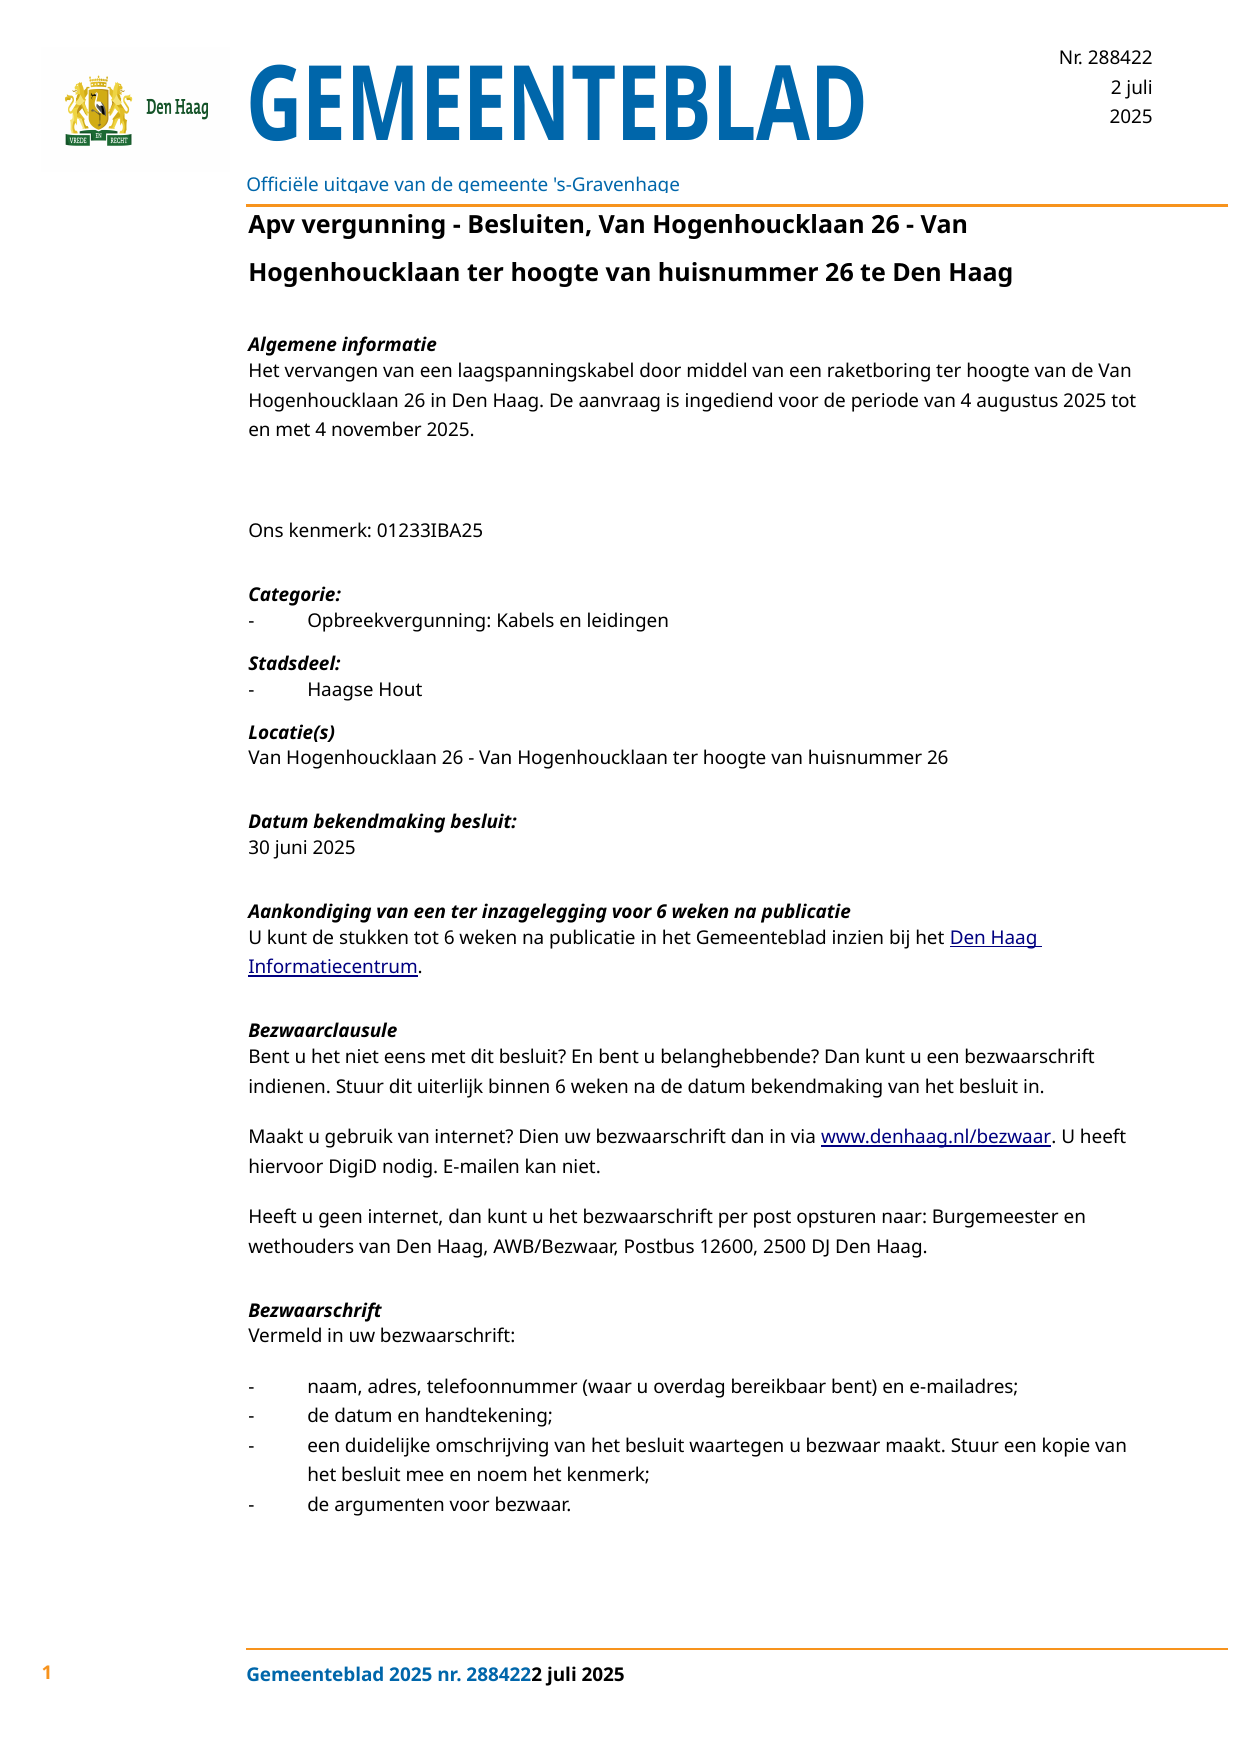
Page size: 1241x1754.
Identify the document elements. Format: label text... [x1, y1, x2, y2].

list Haagse Hout [248, 676, 1152, 701]
list naam, adres, telefoonnummer (waar u overdag bereikbaar bent) en e-mailadres; [248, 1373, 1152, 1399]
text Ons kenmerk: 01233IBA25 [248, 517, 1152, 543]
list een duidelijke omschrijving van het besluit waartegen u bezwaar maakt. Stuur een kopie van het besluit mee en noem het kenmerk; [248, 1432, 1152, 1487]
text U kunt de stukken tot 6 weken na publicatie in het Gemeenteblad inzien bij het Den Haag Informatiecentrum. [248, 924, 1152, 979]
text Categorie: [248, 581, 1152, 607]
text Aankondiging van een ter inzagelegging voor 6 weken na publicatie [248, 898, 1152, 924]
list Opbreekvergunning: Kabels en leidingen [248, 607, 1152, 633]
text Algemene informatie [248, 331, 1152, 357]
text Locatie(s) [248, 719, 1152, 744]
text Maakt u gebruik van internet? Dien uw bezwaarschrift dan in via www.denhaag.nl/bezwaar. U heeft hiervoor DigiD nodig. E-mailen kan niet. [248, 1123, 1152, 1178]
list de argumenten voor bezwaar. [248, 1491, 1152, 1517]
text Datum bekendmaking besluit: [248, 808, 1152, 834]
text Stadsdeel: [248, 650, 1152, 676]
picture [41, 47, 231, 172]
text Bent u het niet eens met dit besluit? En bent u belanghebbende? Dan kunt u een bezwaarschrift indienen. Stuur dit uiterlijk binnen 6 weken na de datum bekendmaking van het besluit in. [248, 1043, 1152, 1098]
text Bezwaarschrift [248, 1297, 1152, 1322]
text Heeft u geen internet, dan kunt u het bezwaarschrift per post opsturen naar: Burgemeester en wethouders van Den Haag, AWB/Bezwaar, Postbus 12600, 2500 DJ Den Haag. [248, 1203, 1152, 1258]
text 30 juni 2025 [248, 834, 1152, 860]
text Apv vergunning - Besluiten, Van Hogenhoucklaan 26 - Van Hogenhoucklaan ter hoogte van huisnummer 26 te Den Haag [248, 207, 1152, 288]
list de datum en handtekening; [248, 1402, 1152, 1428]
text Van Hogenhoucklaan 26 - Van Hogenhoucklaan ter hoogte van huisnummer 26 [248, 744, 1152, 770]
text Bezwaarclausule [248, 1017, 1152, 1043]
text Vermeld in uw bezwaarschrift: [248, 1322, 1152, 1348]
text Het vervangen van een laagspanningskabel door middel van een raketboring ter hoogte van de Van Hogenhoucklaan 26 in Den Haag. De aanvraag is ingediend voor de periode van 4 augustus 2025 tot en met 4 november 2025. [248, 357, 1152, 442]
